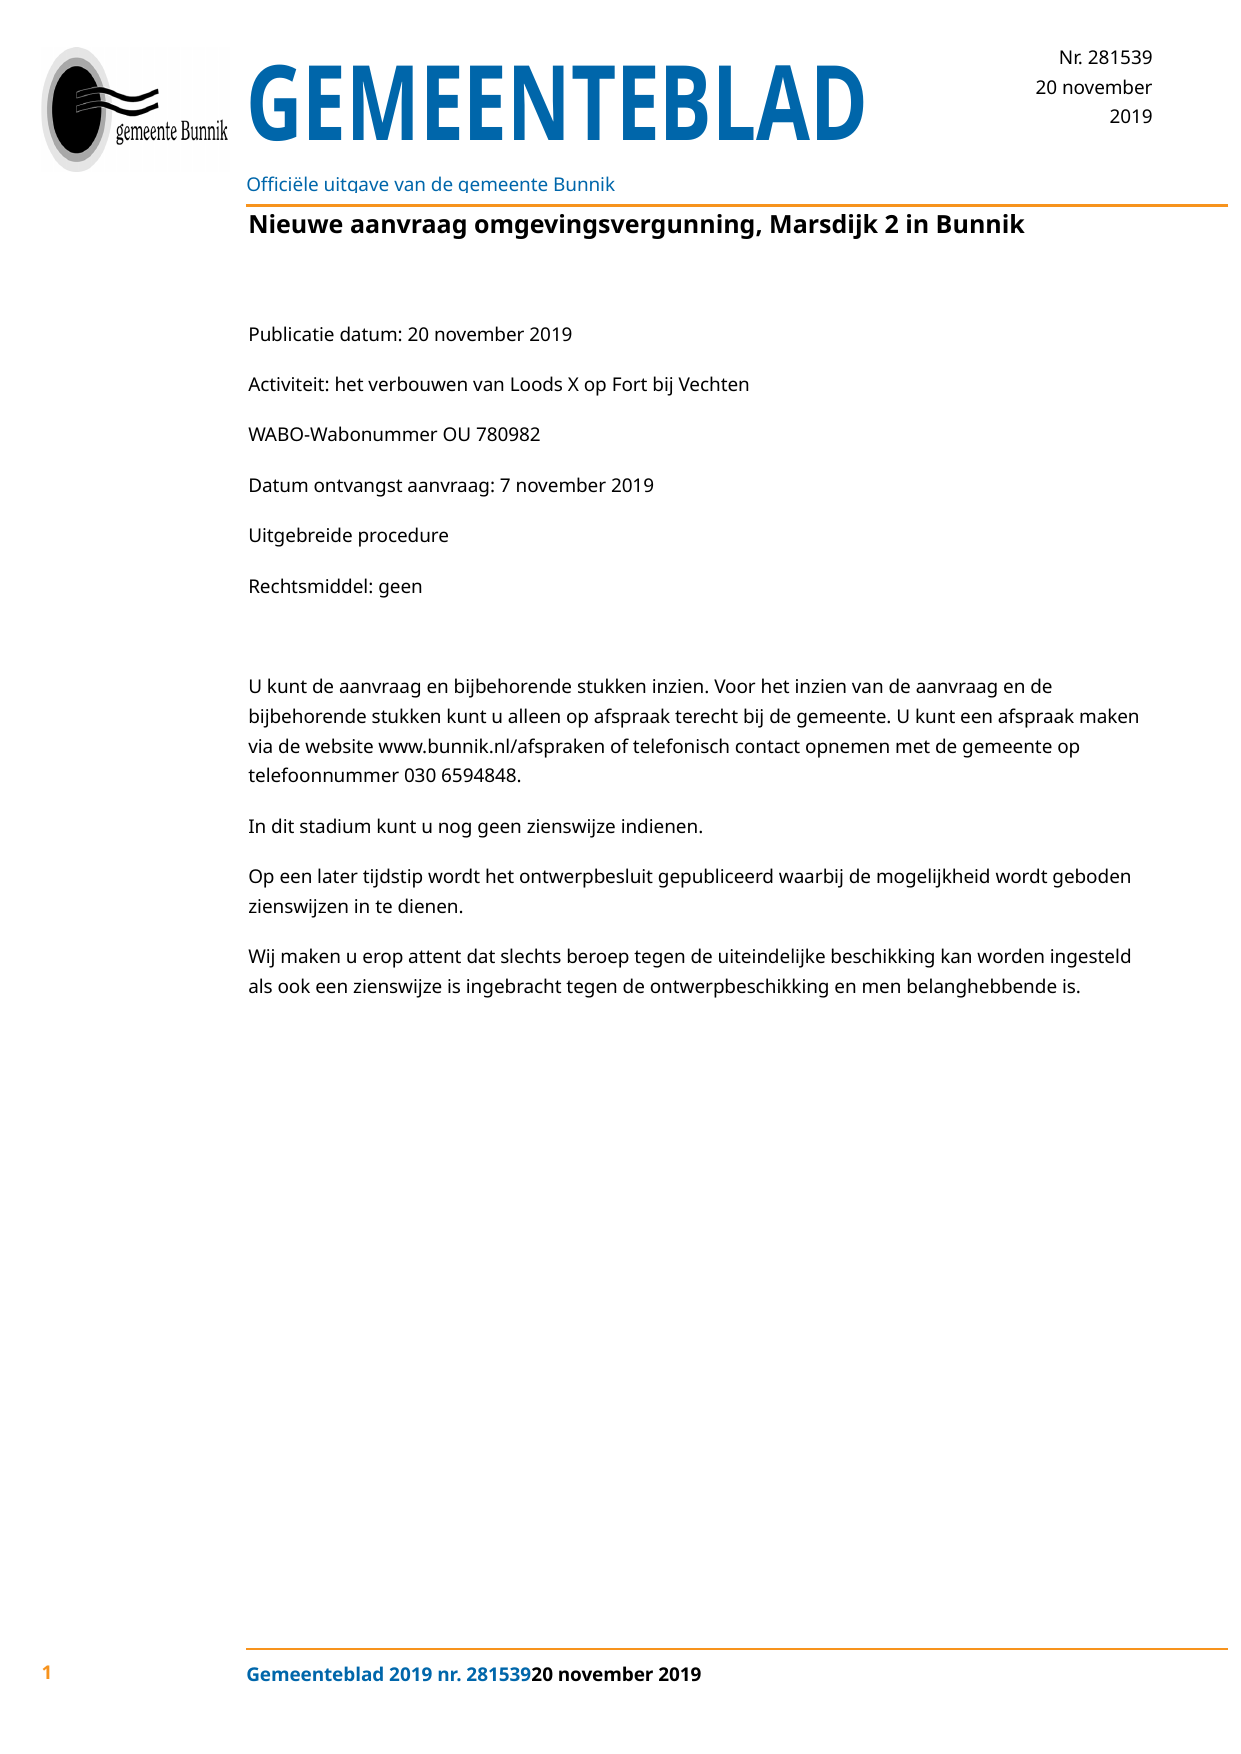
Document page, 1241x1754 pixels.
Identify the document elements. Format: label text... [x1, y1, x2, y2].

text Op een later tijdstip wordt het ontwerpbesluit gepubliceerd waarbij de mogelijkheid wordt geboden zienswijzen in te dienen. [248, 863, 1152, 918]
text WABO-Wabonummer OU 780982 [248, 422, 1152, 447]
text Datum ontvangst aanvraag: 7 november 2019 [248, 472, 1152, 498]
text Rechtsmiddel: geen [248, 573, 1152, 598]
text Uitgebreide procedure [248, 522, 1152, 548]
picture [41, 47, 231, 172]
text In dit stadium kunt u nog geen zienswijze indienen. [248, 813, 1152, 838]
text Wij maken u erop attent dat slechts beroep tegen de uiteindelijke beschikking kan worden ingesteld als ook een zienswijze is ingebracht tegen de ontwerpbeschikking en men belanghebbende is. [248, 943, 1152, 998]
text Nieuwe aanvraag omgevingsvergunning, Marsdijk 2 in Bunnik [248, 207, 1152, 241]
text U kunt de aanvraag en bijbehorende stukken inzien. Voor het inzien van de aanvraag en de bijbehorende stukken kunt u alleen op afspraak terecht bij de gemeente. U kunt een afspraak maken via de website www.bunnik.nl/afspraken of telefonisch contact opnemen met de gemeente op telefoonnummer 030 6594848. [248, 674, 1152, 788]
text Publicatie datum: 20 november 2019 [248, 321, 1152, 346]
text Activiteit: het verbouwen van Loods X op Fort bij Vechten [248, 371, 1152, 397]
